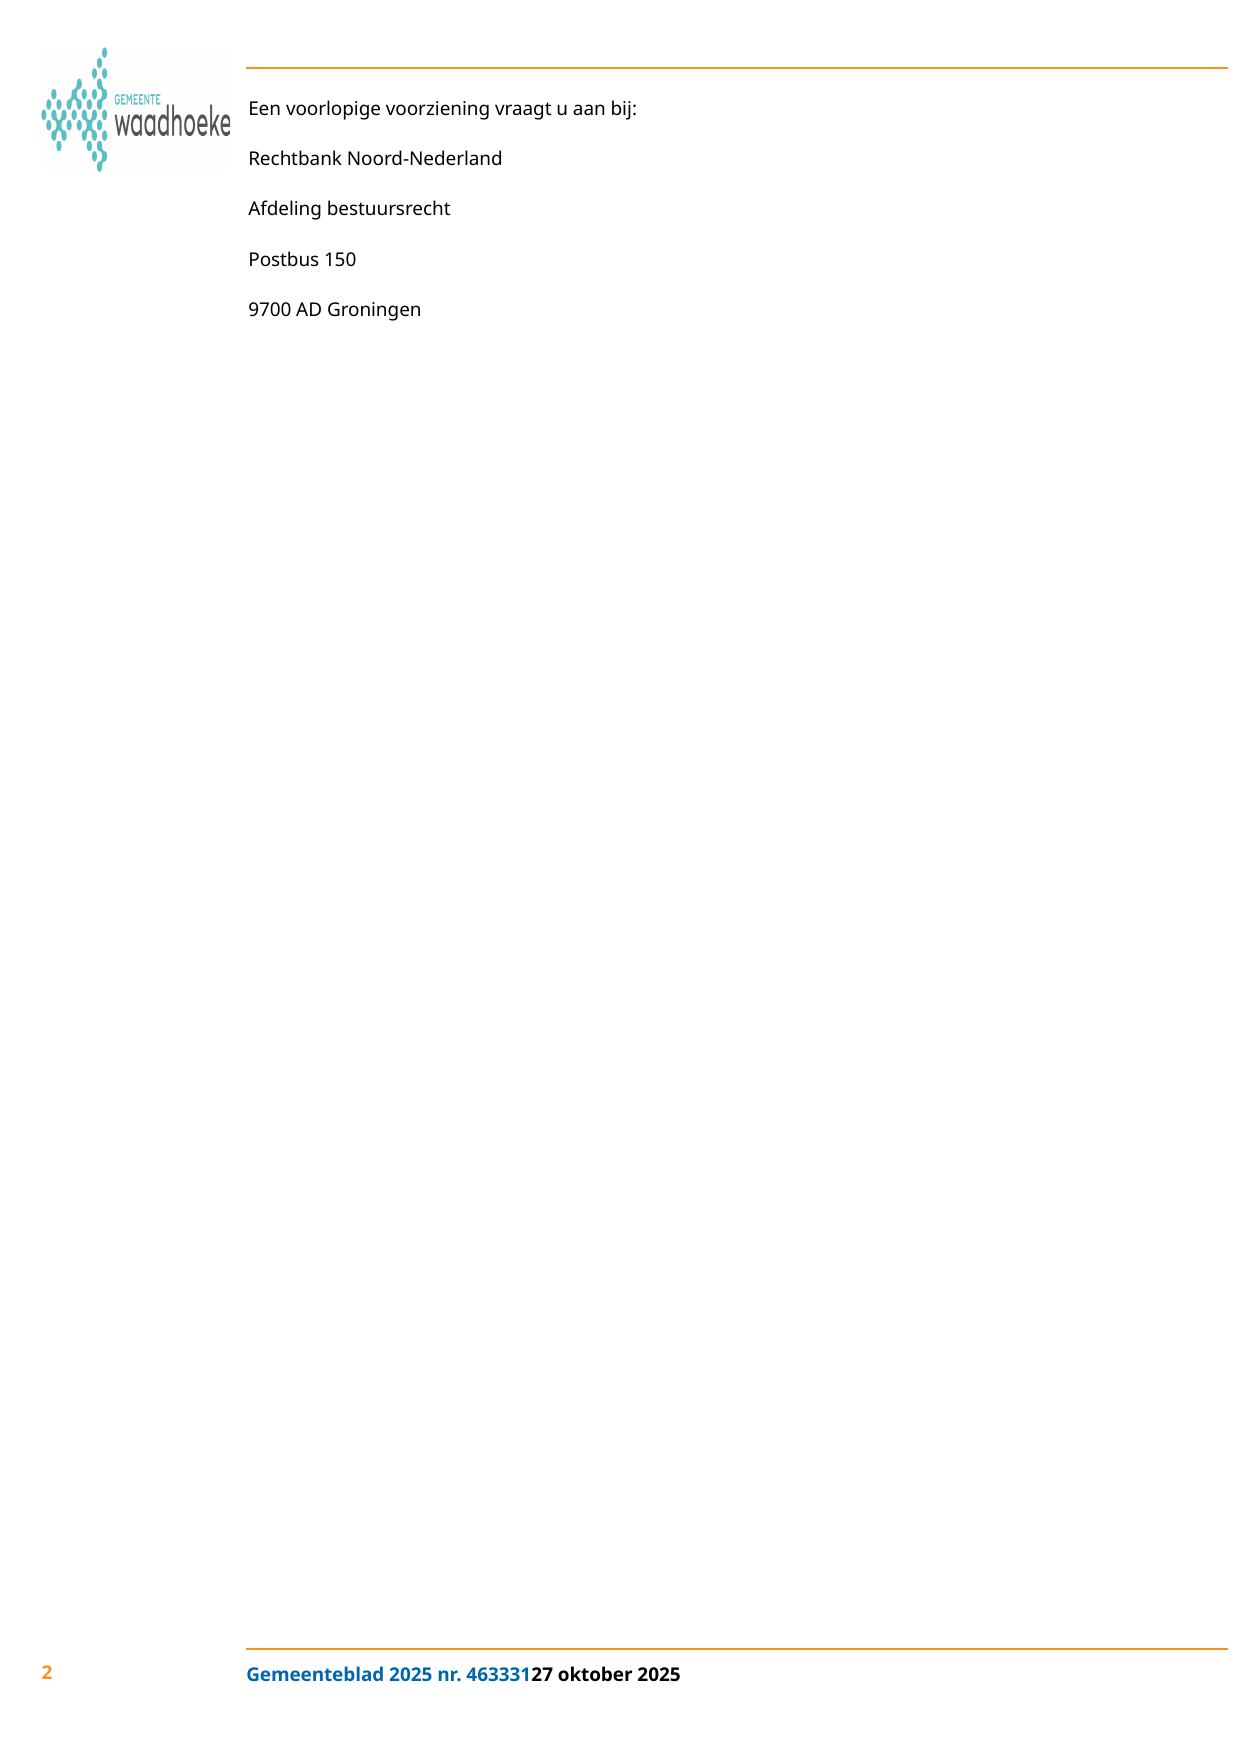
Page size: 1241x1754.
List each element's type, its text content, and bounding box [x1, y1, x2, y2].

text Postbus 150 [248, 246, 1152, 272]
text Een voorlopige voorziening vraagt u aan bij: [248, 95, 1152, 121]
text Rechtbank Noord-Nederland [248, 145, 1152, 171]
picture [41, 47, 231, 172]
text 9700 AD Groningen [248, 296, 1152, 322]
text Afdeling bestuursrecht [248, 196, 1152, 221]
